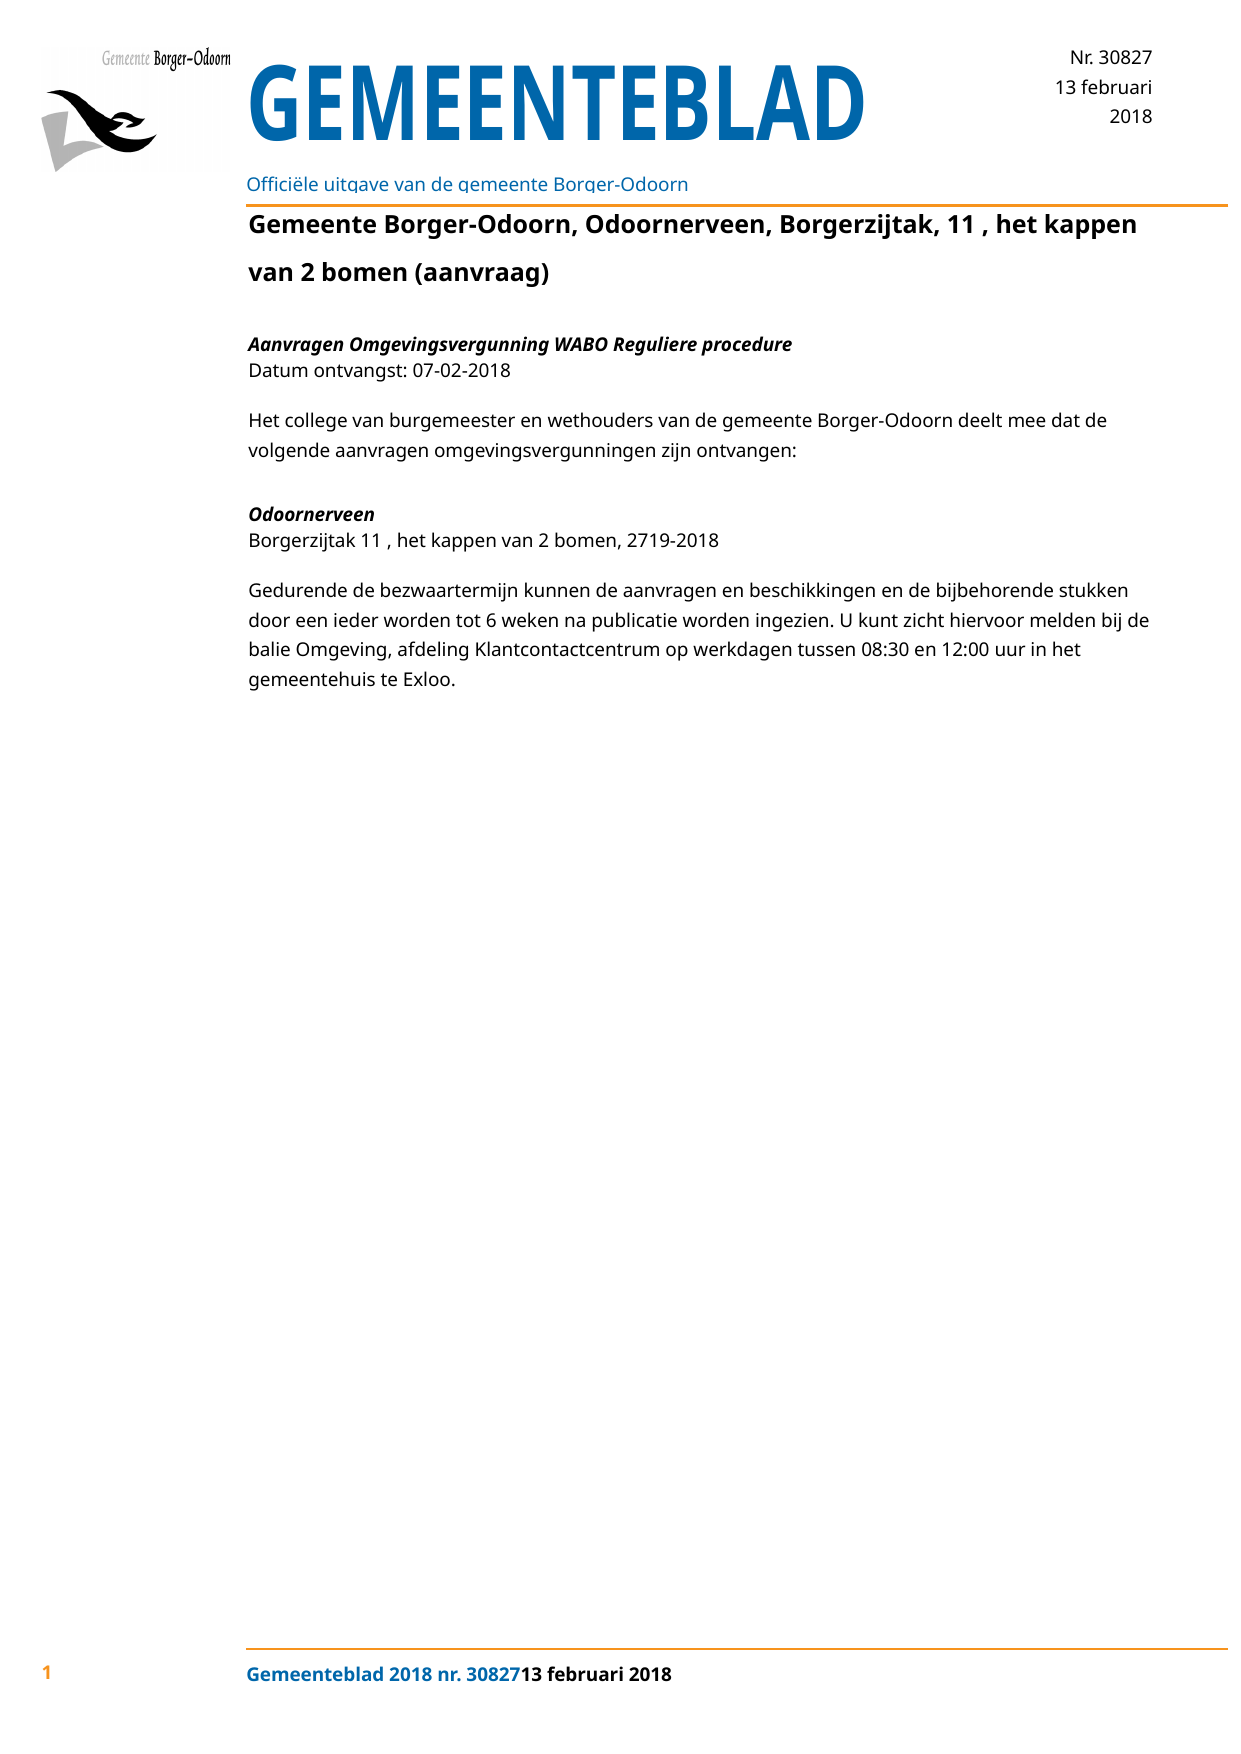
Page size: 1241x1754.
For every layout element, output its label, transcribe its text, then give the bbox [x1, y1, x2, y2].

text Odoornerveen [248, 501, 1152, 527]
picture [41, 47, 231, 172]
text Datum ontvangst: 07-02-2018 [248, 357, 1152, 383]
text Aanvragen Omgevingsvergunning WABO Reguliere procedure [248, 331, 1152, 357]
text Gemeente Borger-Odoorn, Odoornerveen, Borgerzijtak, 11 , het kappen van 2 bomen (aanvraag) [248, 207, 1152, 288]
text Borgerzijtak 11 , het kappen van 2 bomen, 2719-2018 [248, 527, 1152, 553]
text Gedurende de bezwaartermijn kunnen de aanvragen en beschikkingen en de bijbehorende stukken door een ieder worden tot 6 weken na publicatie worden ingezien. U kunt zicht hiervoor melden bij de balie Omgeving, afdeling Klantcontactcentrum op werkdagen tussen 08:30 en 12:00 uur in het gemeentehuis te Exloo. [248, 577, 1152, 692]
text Het college van burgemeester en wethouders van de gemeente Borger-Odoorn deelt mee dat de volgende aanvragen omgevingsvergunningen zijn ontvangen: [248, 408, 1152, 463]
